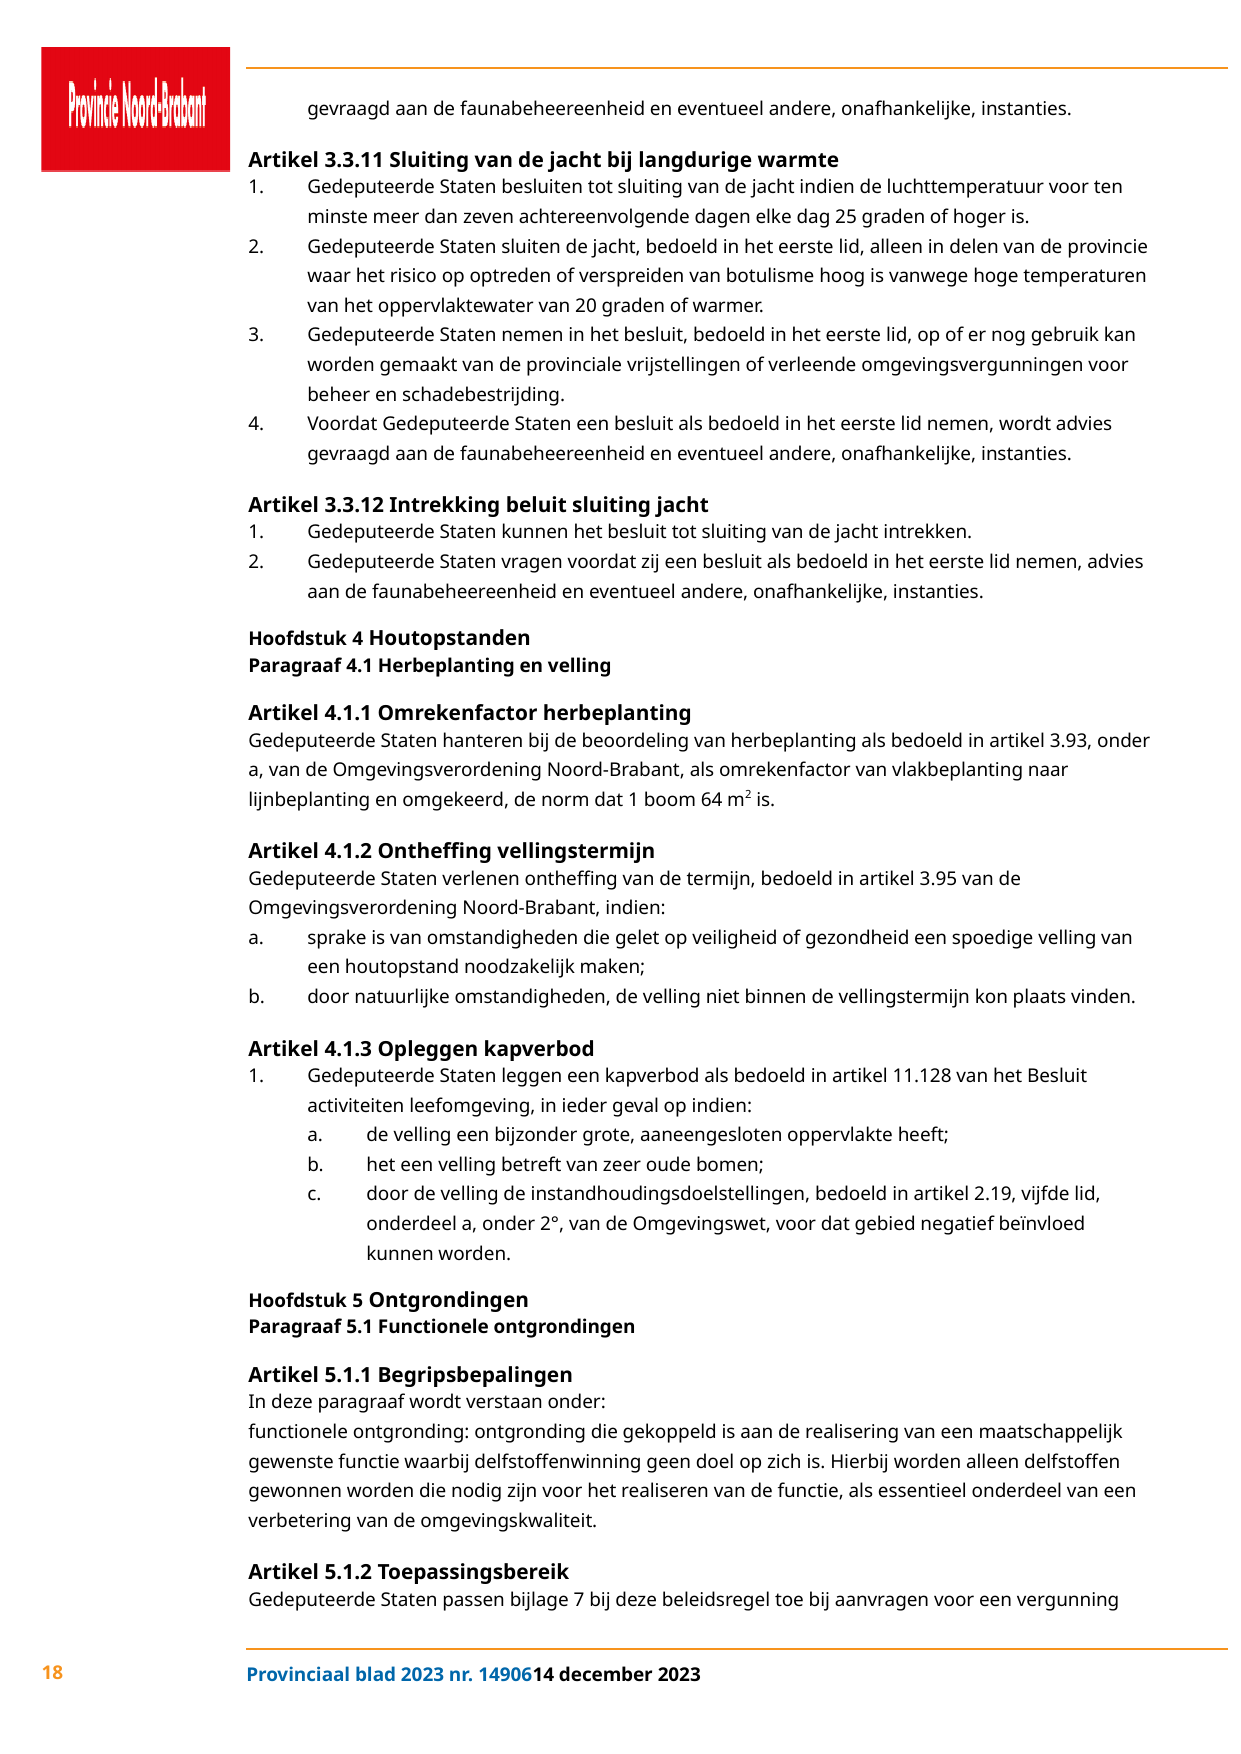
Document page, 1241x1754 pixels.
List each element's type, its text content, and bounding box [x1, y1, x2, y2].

text Gedeputeerde Staten verlenen ontheffing van de termijn, bedoeld in artikel 3.95 van de Omgevingsverordening Noord-Brabant, indien: [248, 865, 1152, 920]
text Gedeputeerde Staten passen bijlage 7 bij deze beleidsregel toe bij aanvragen voor een vergunning [248, 1586, 1152, 1612]
picture [41, 47, 231, 172]
text Artikel 4.1.2 Ontheffing vellingstermijn [248, 837, 1152, 865]
text Artikel 4.1.3 Opleggen kapverbod [248, 1034, 1152, 1062]
text Paragraaf 5.1 Functionele ontgrondingen [248, 1314, 1152, 1339]
list Voordat Gedeputeerde Staten een besluit als bedoeld in het eerste lid nemen, wordt advies gevraagd aan de faunabeheereenheid en eventueel andere, onafhankelijke, instanties. [248, 410, 1152, 466]
text functionele ontgronding: ontgronding die gekoppeld is aan de realisering van een maatschappelijk gewenste functie waarbij delfstoffenwinning geen doel op zich is. Hierbij worden alleen delfstoffen gewonnen worden die nodig zijn voor het realiseren van de functie, als essentieel onderdeel van een verbetering van de omgevingskwaliteit. [248, 1418, 1152, 1533]
text Artikel 5.1.1 Begripsbepalingen [248, 1360, 1152, 1389]
list Gedeputeerde Staten vragen voordat zij een besluit als bedoeld in het eerste lid nemen, advies aan de faunabeheereenheid en eventueel andere, onafhankelijke, instanties. [248, 548, 1152, 604]
list Gedeputeerde Staten kunnen het besluit tot sluiting van de jacht intrekken. [248, 519, 1152, 544]
list door natuurlijke omstandigheden, de velling niet binnen de vellingstermijn kon plaats vinden. [248, 983, 1152, 1009]
text Artikel 4.1.1 Omrekenfactor herbeplanting [248, 698, 1152, 727]
list Gedeputeerde Staten besluiten tot sluiting van de jacht indien de luchttemperatuur voor ten minste meer dan zeven achtereenvolgende dagen elke dag 25 graden of hoger is. [248, 174, 1152, 229]
list sprake is van omstandigheden die gelet op veiligheid of gezondheid een spoedige velling van een houtopstand noodzakelijk maken; [248, 924, 1152, 979]
list het een velling betreft van zeer oude bomen; [307, 1151, 1152, 1177]
list Gedeputeerde Staten sluiten de jacht, bedoeld in het eerste lid, alleen in delen van de provincie waar het risico op optreden of verspreiden van botulisme hoog is vanwege hoge temperaturen van het oppervlaktewater van 20 graden of warmer. [248, 233, 1152, 318]
list gevraagd aan de faunabeheereenheid en eventueel andere, onafhankelijke, instanties. [248, 95, 1152, 121]
text Artikel 5.1.2 Toepassingsbereik [248, 1557, 1152, 1586]
text Artikel 3.3.11 Sluiting van de jacht bij langdurige warmte [248, 145, 1152, 174]
list door de velling de instandhoudingsdoelstellingen, bedoeld in artikel 2.19, vijfde lid, onderdeel a, onder 2°, van de Omgevingswet, voor dat gebied negatief beïnvloed kunnen worden. [307, 1181, 1152, 1265]
text Hoofdstuk 5 Ontgrondingen [248, 1285, 1152, 1314]
text Artikel 3.3.12 Intrekking beluit sluiting jacht [248, 490, 1152, 519]
list Gedeputeerde Staten nemen in het besluit, bedoeld in het eerste lid, op of er nog gebruik kan worden gemaakt van de provinciale vrijstellingen of verleende omgevingsvergunningen voor beheer en schadebestrijding. [248, 322, 1152, 406]
text Hoofdstuk 4 Houtopstanden [248, 623, 1152, 652]
list de velling een bijzonder grote, aaneengesloten oppervlakte heeft; [307, 1121, 1152, 1147]
text Gedeputeerde Staten hanteren bij de beoordeling van herbeplanting als bedoeld in artikel 3.93, onder a, van de Omgevingsverordening Noord-Brabant, als omrekenfactor van vlakbeplanting naar lijnbeplanting en omgekeerd, de norm dat 1 boom 64 m2 is. [248, 727, 1152, 812]
list Gedeputeerde Staten leggen een kapverbod als bedoeld in artikel 11.128 van het Besluit activiteiten leefomgeving, in ieder geval op indien: [248, 1062, 1152, 1117]
text Paragraaf 4.1 Herbeplanting en velling [248, 652, 1152, 678]
text In deze paragraaf wordt verstaan onder: [248, 1389, 1152, 1414]
